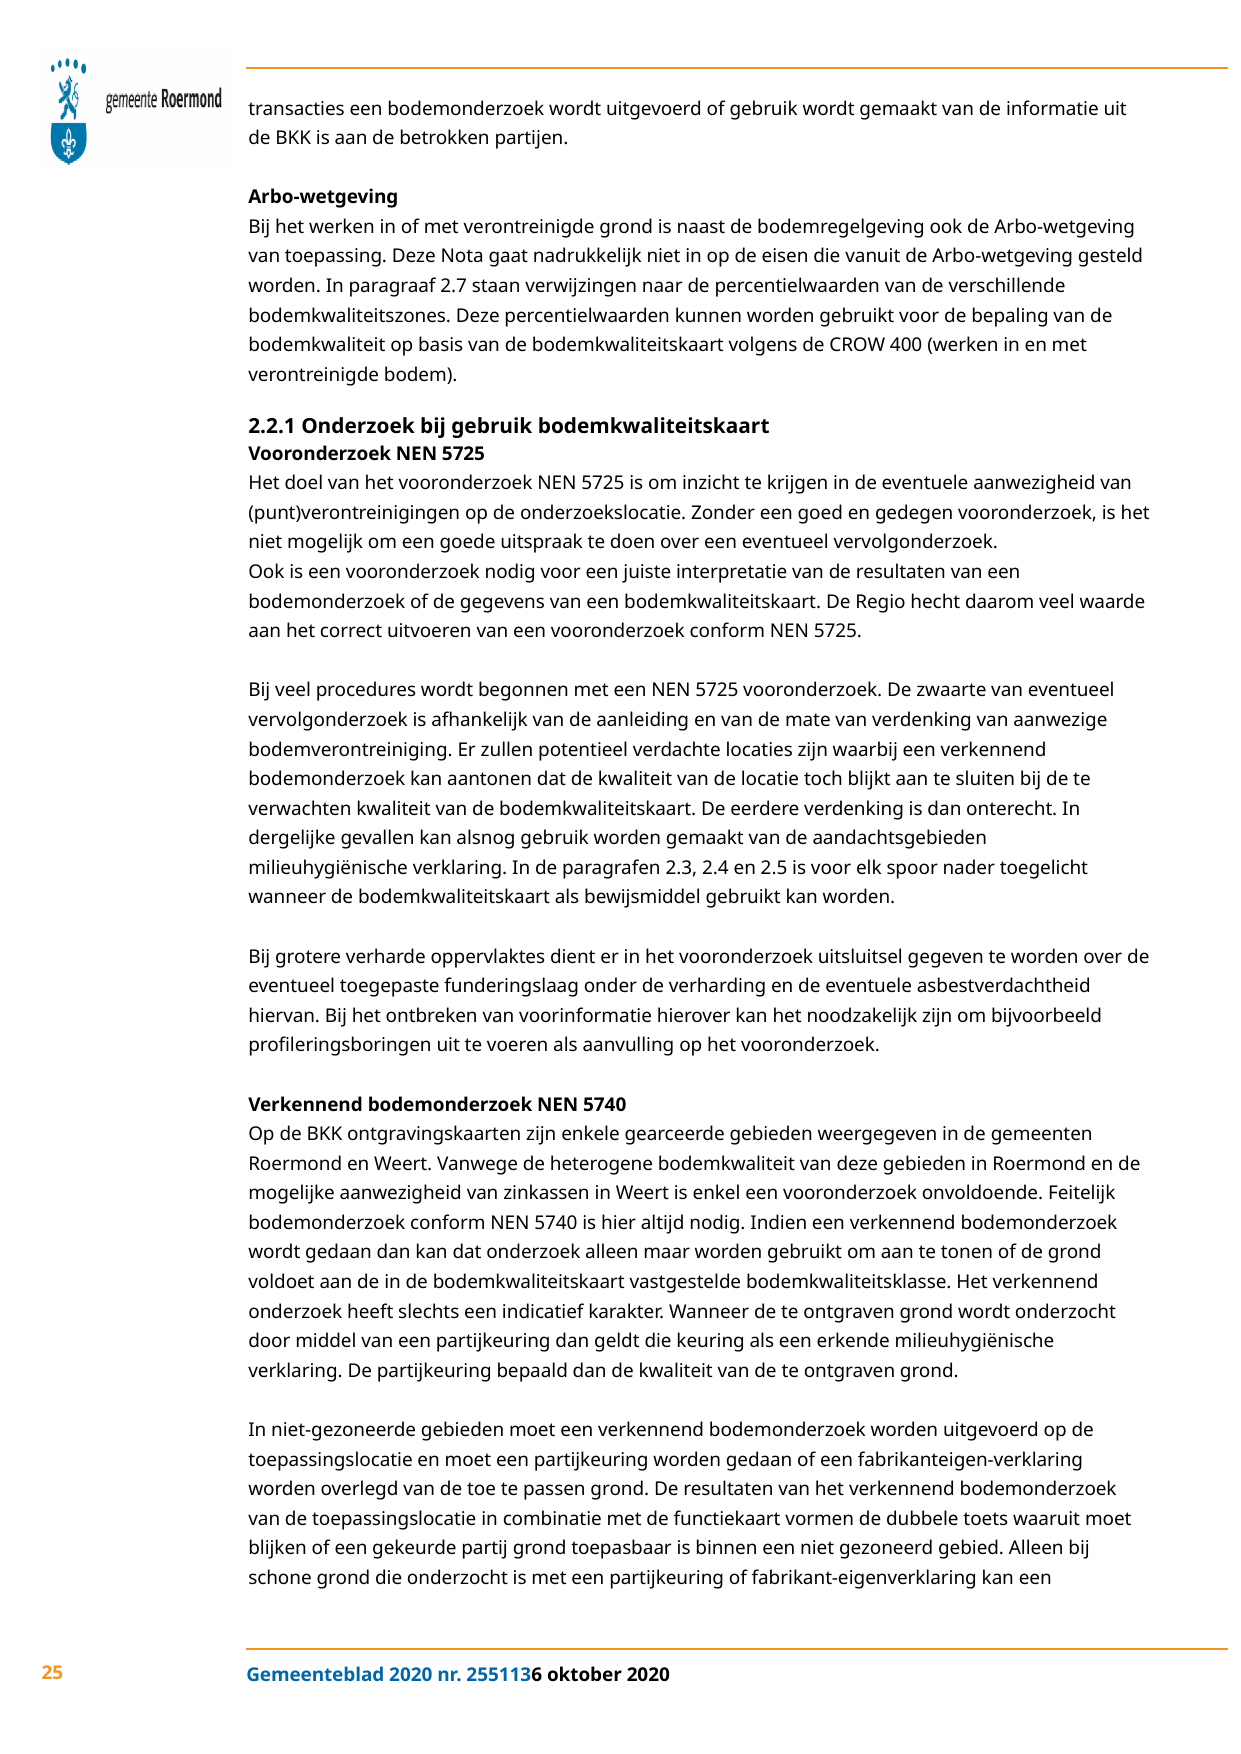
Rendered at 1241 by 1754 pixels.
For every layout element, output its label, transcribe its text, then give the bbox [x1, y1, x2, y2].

picture [41, 47, 231, 172]
text 2.2.1 Onderzoek bij gebruik bodemkwaliteitskaart [248, 411, 1152, 440]
text Bij het werken in of met verontreinigde grond is naast de bodemregelgeving ook de Arbo-wetgeving van toepassing. Deze Nota gaat nadrukkelijk niet in op de eisen die vanuit de Arbo-wetgeving gesteld worden. In paragraaf 2.7 staan verwijzingen naar de percentielwaarden van de verschillende bodemkwaliteitszones. Deze percentielwaarden kunnen worden gebruikt voor de bepaling van de bodemkwaliteit op basis van de bodemkwaliteitskaart volgens de CROW 400 (werken in en met verontreinigde bodem). [248, 213, 1152, 387]
text Op de BKK ontgravingskaarten zijn enkele gearceerde gebieden weergegeven in de gemeenten Roermond en Weert. Vanwege de heterogene bodemkwaliteit van deze gebieden in Roermond en de mogelijke aanwezigheid van zinkassen in Weert is enkel een vooronderzoek onvoldoende. Feitelijk bodemonderzoek conform NEN 5740 is hier altijd nodig. Indien een verkennend bodemonderzoek wordt gedaan dan kan dat onderzoek alleen maar worden gebruikt om aan te tonen of de grond voldoet aan de in de bodemkwaliteitskaart vastgestelde bodemkwaliteitsklasse. Het verkennend onderzoek heeft slechts een indicatief karakter. Wanneer de te ontgraven grond wordt onderzocht door middel van een partijkeuring dan geldt die keuring als een erkende milieuhygiënische verklaring. De partijkeuring bepaald dan de kwaliteit van de te ontgraven grond. [248, 1120, 1152, 1383]
text Bij grotere verharde oppervlaktes dient er in het vooronderzoek uitsluitsel gegeven te worden over de eventueel toegepaste funderingslaag onder de verharding en de eventuele asbestverdachtheid hiervan. Bij het ontbreken van voorinformatie hierover kan het noodzakelijk zijn om bijvoorbeeld profileringsboringen uit te voeren als aanvulling op het vooronderzoek. [248, 943, 1152, 1057]
text Vooronderzoek NEN 5725 [248, 440, 1152, 466]
text Bij veel procedures wordt begonnen met een NEN 5725 vooronderzoek. De zwaarte van eventueel vervolgonderzoek is afhankelijk van de aanleiding en van de mate van verdenking van aanwezige bodemverontreiniging. Er zullen potentieel verdachte locaties zijn waarbij een verkennend bodemonderzoek kan aantonen dat de kwaliteit van de locatie toch blijkt aan te sluiten bij de te verwachten kwaliteit van de bodemkwaliteitskaart. De eerdere verdenking is dan onterecht. In dergelijke gevallen kan alsnog gebruik worden gemaakt van de aandachtsgebieden milieuhygiënische verklaring. In de paragrafen 2.3, 2.4 en 2.5 is voor elk spoor nader toegelicht wanneer de bodemkwaliteitskaart als bewijsmiddel gebruikt kan worden. [248, 677, 1152, 909]
text transacties een bodemonderzoek wordt uitgevoerd of gebruik wordt gemaakt van de informatie uit de BKK is aan de betrokken partijen. [248, 95, 1152, 150]
text Het doel van het vooronderzoek NEN 5725 is om inzicht te krijgen in de eventuele aanwezigheid van (punt)verontreinigingen op de onderzoekslocatie. Zonder een goed en gedegen vooronderzoek, is het niet mogelijk om een goede uitspraak te doen over een eventueel vervolgonderzoek. [248, 469, 1152, 554]
text Ook is een vooronderzoek nodig voor een juiste interpretatie van de resultaten van een bodemonderzoek of de gegevens van een bodemkwaliteitskaart. De Regio hecht daarom veel waarde aan het correct uitvoeren van een vooronderzoek conform NEN 5725. [248, 558, 1152, 643]
text Verkennend bodemonderzoek NEN 5740 [248, 1091, 1152, 1116]
text In niet-gezoneerde gebieden moet een verkennend bodemonderzoek worden uitgevoerd op de toepassingslocatie en moet een partijkeuring worden gedaan of een fabrikanteigen-verklaring worden overlegd van de toe te passen grond. De resultaten van het verkennend bodemonderzoek van de toepassingslocatie in combinatie met de functiekaart vormen de dubbele toets waaruit moet blijken of een gekeurde partij grond toepasbaar is binnen een niet gezoneerd gebied. Alleen bij schone grond die onderzocht is met een partijkeuring of fabrikant-eigenverklaring kan een [248, 1416, 1152, 1590]
text Arbo-wetgeving [248, 183, 1152, 209]
